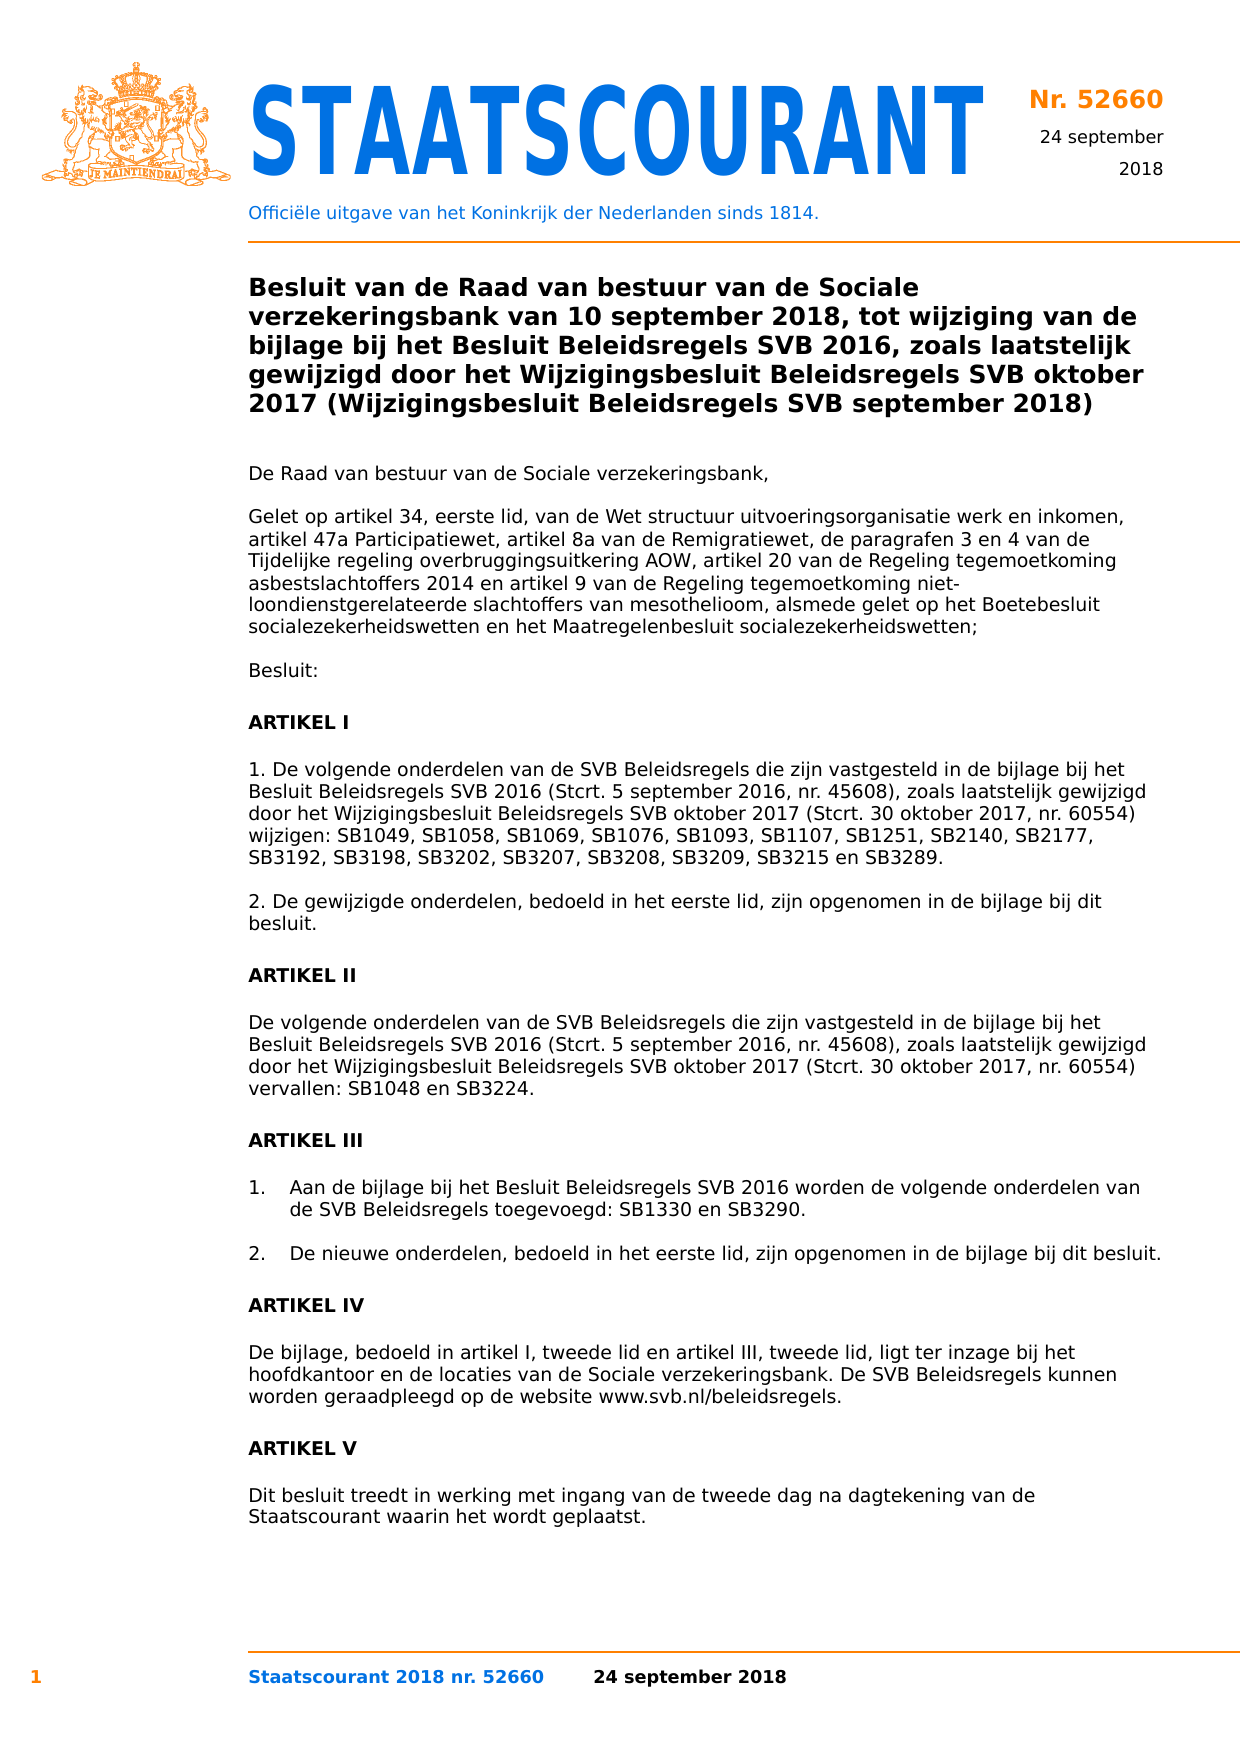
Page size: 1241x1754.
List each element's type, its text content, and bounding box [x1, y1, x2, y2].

text 2. De nieuwe onderdelen, bedoeld in het eerste lid, zijn opgenomen in de bijlage bij dit besluit. [248, 1243, 1163, 1264]
subtitle ARTIKEL III [248, 1130, 1163, 1152]
table_header [25, 62, 248, 241]
table_cell 2018 [998, 153, 1240, 203]
text De Raad van bestuur van de Sociale verzekeringsbank, [248, 463, 1163, 484]
subtitle Besluit van de Raad van bestuur van de Sociale verzekeringsbank van 10 september 2018, tot wijziging van de bijlage bij het Besluit Beleidsregels SVB 2016, zoals laatstelijk gewijzigd door het Wijzigingsbesluit Beleidsregels SVB oktober 2017 (Wijzigingsbesluit Beleidsregels SVB september 2018) [248, 273, 1163, 419]
subtitle ARTIKEL I [248, 712, 1163, 734]
table_header STAATSCOURANT [248, 62, 998, 203]
table_cell 24 september [998, 121, 1240, 153]
text 1. De volgende onderdelen van de SVB Beleidsregels die zijn vastgesteld in de bijlage bij het Besluit Beleidsregels SVB 2016 (Stcrt. 5 september 2016, nr. 45608), zoals laatstelijk gewijzigd door het Wijzigingsbesluit Beleidsregels SVB oktober 2017 (Stcrt. 30 oktober 2017, nr. 60554) wijzigen: SB1049, SB1058, SB1069, SB1076, SB1093, SB1107, SB1251, SB2140, SB2177, SB3192, SB3198, SB3202, SB3207, SB3208, SB3209, SB3215 en SB3289. [248, 759, 1163, 869]
table_header Nr. 52660 [998, 62, 1240, 121]
picture [41, 62, 231, 186]
table_cell Officiële uitgave van het Koninkrijk der Nederlanden sinds 1814. [248, 203, 1240, 241]
text Besluit: [248, 660, 1163, 682]
text 1. Aan de bijlage bij het Besluit Beleidsregels SVB 2016 worden de volgende onderdelen van de SVB Beleidsregels toegevoegd: SB1330 en SB3290. [248, 1177, 1163, 1221]
text De bijlage, bedoeld in artikel I, tweede lid en artikel III, tweede lid, ligt ter inzage bij het hoofdkantoor en de locaties van de Sociale verzekeringsbank. De SVB Beleidsregels kunnen worden geraadpleegd op de website www.svb.nl/beleidsregels. [248, 1342, 1163, 1407]
text Dit besluit treedt in werking met ingang van de tweede dag na dagtekening van de Staatscourant waarin het wordt geplaatst. [248, 1484, 1163, 1528]
subtitle ARTIKEL V [248, 1437, 1163, 1459]
subtitle ARTIKEL II [248, 965, 1163, 987]
text Gelet op artikel 34, eerste lid, van de Wet structuur uitvoeringsorganisatie werk en inkomen, artikel 47a Participatiewet, artikel 8a van de Remigratiewet, de paragrafen 3 en 4 van de Tijdelijke regeling overbruggingsuitkering AOW, artikel 20 van de Regeling tegemoetkoming asbestslachtoffers 2014 en artikel 9 van de Regeling tegemoetkoming niet-loondienstgerelateerde slachtoffers van mesothelioom, alsmede gelet op het Boetebesluit socialezekerheidswetten en het Maatregelenbesluit socialezekerheidswetten; [248, 506, 1163, 638]
text 2. De gewijzigde onderdelen, bedoeld in het eerste lid, zijn opgenomen in de bijlage bij dit besluit. [248, 891, 1163, 935]
text De volgende onderdelen van de SVB Beleidsregels die zijn vastgesteld in de bijlage bij het Besluit Beleidsregels SVB 2016 (Stcrt. 5 september 2016, nr. 45608), zoals laatstelijk gewijzigd door het Wijzigingsbesluit Beleidsregels SVB oktober 2017 (Stcrt. 30 oktober 2017, nr. 60554) vervallen: SB1048 en SB3224. [248, 1012, 1163, 1100]
subtitle ARTIKEL IV [248, 1294, 1163, 1317]
